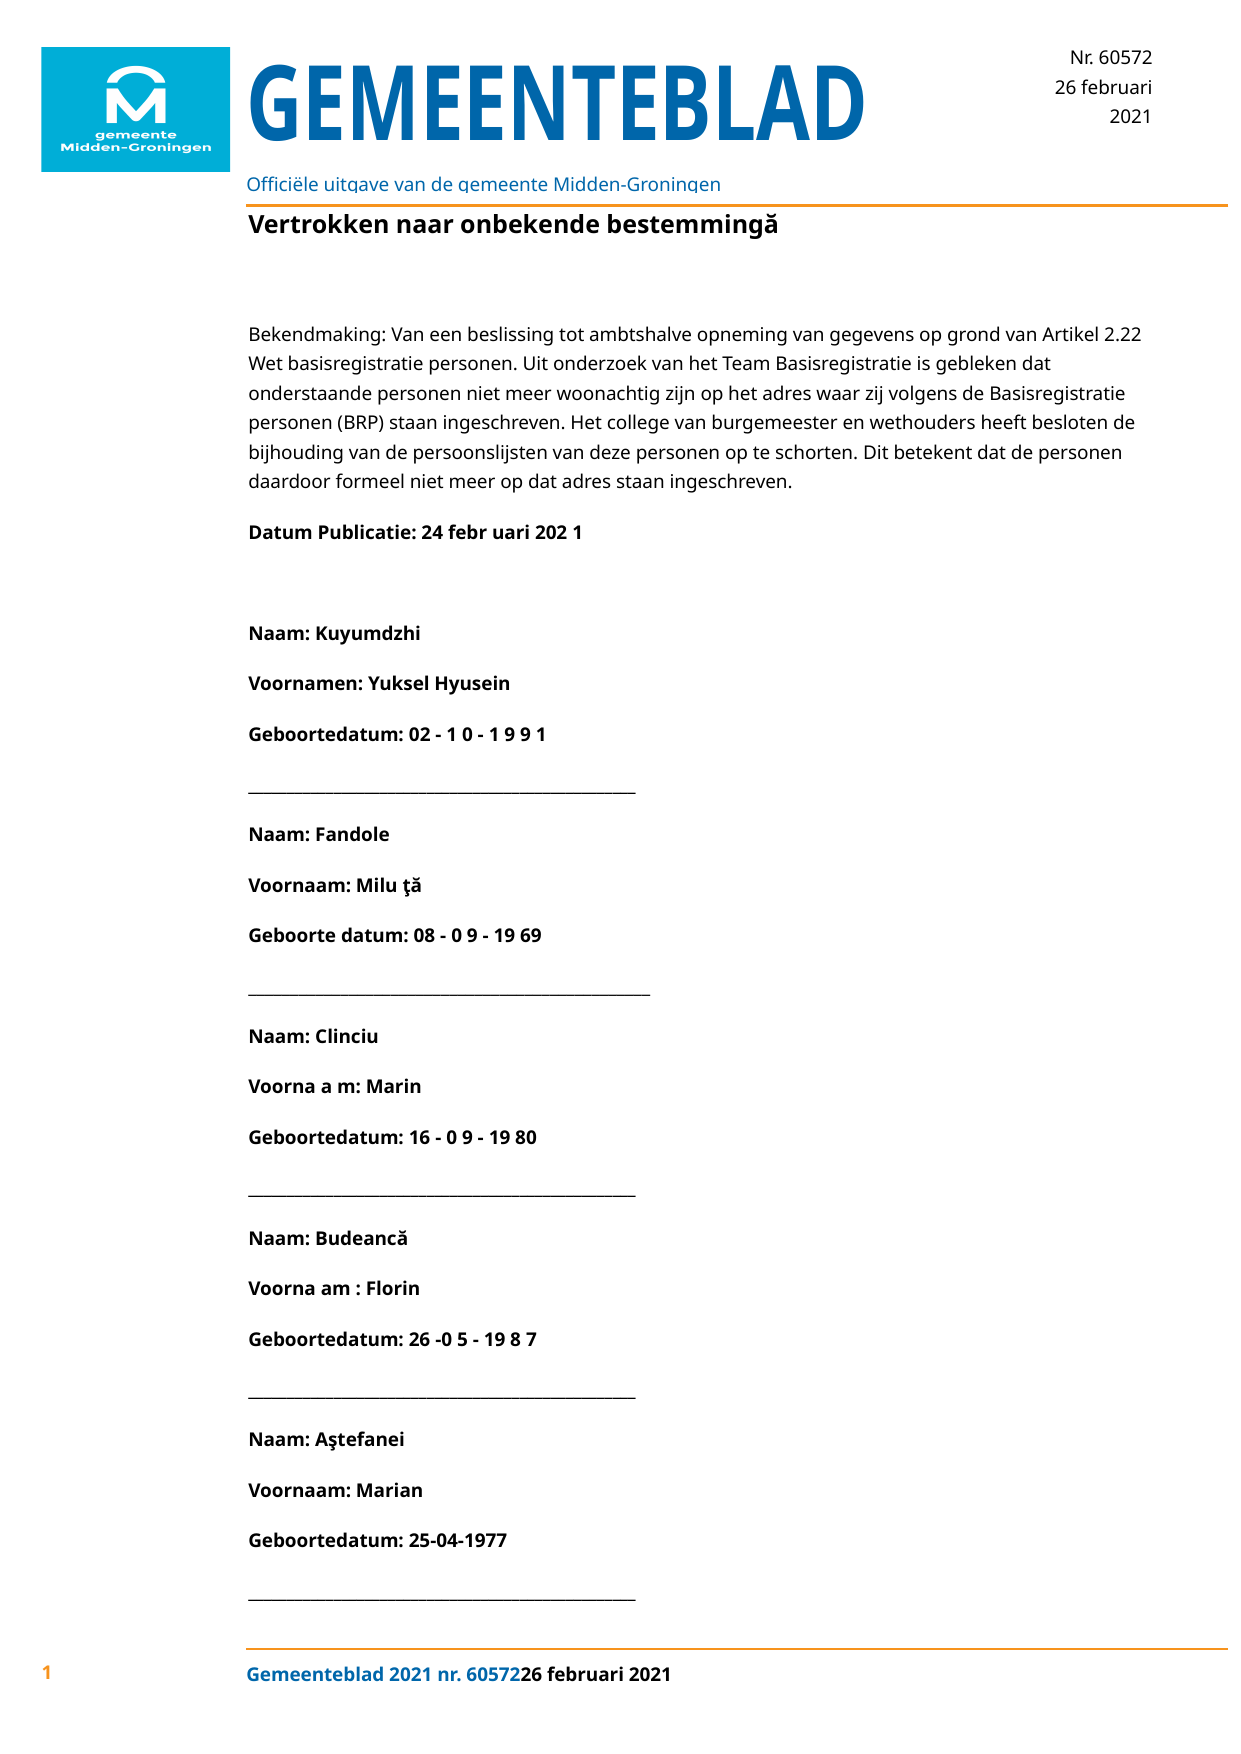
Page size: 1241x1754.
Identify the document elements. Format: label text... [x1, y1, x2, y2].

text __________________________________________________ [248, 771, 1152, 797]
text Geboortedatum: 26 -0 5 - 19 8 7 [248, 1326, 1152, 1351]
text Geboorte datum: 08 - 0 9 - 19 69 [248, 922, 1152, 948]
text Geboortedatum: 16 - 0 9 - 19 80 [248, 1124, 1152, 1150]
text Geboortedatum: 25-04-1977 [248, 1527, 1152, 1553]
text __________________________________________________ [248, 1174, 1152, 1200]
text Datum Publicatie: 24 febr uari 202 1 [248, 519, 1152, 545]
text Voorna am : Florin [248, 1275, 1152, 1301]
text Voornaam: Marian [248, 1477, 1152, 1503]
picture [184, 146, 190, 153]
text Voorna a m: Marin [248, 1074, 1152, 1099]
text Geboortedatum: 02 - 1 0 - 1 9 9 1 [248, 721, 1152, 746]
text Bekendmaking: Van een beslissing tot ambtshalve opneming van gegevens op grond van Artikel 2.22 Wet basisregistratie personen. Uit onderzoek van het Team Basisregistratie is gebleken dat onderstaande personen niet meer woonachtig zijn op het adres waar zij volgens de Basisregistratie personen (BRP) staan ingeschreven. Het college van burgemeester en wethouders heeft besloten de bijhouding van de persoonslijsten van deze personen op te schorten. Dit betekent dat de personen daardoor formeel niet meer op dat adres staan ingeschreven. [248, 321, 1152, 494]
text __________________________________________________ [248, 1578, 1152, 1603]
text Naam: Kuyumdzhi [248, 620, 1152, 646]
text Naam: Budeancă [248, 1225, 1152, 1251]
picture [108, 66, 164, 82]
text Voornaam: Milu ţă [248, 872, 1152, 898]
text Naam: Aştefanei [248, 1427, 1152, 1452]
text ________________________________________________ [248, 973, 1152, 998]
text Naam: Clinciu [248, 1023, 1152, 1049]
text Voornamen: Yuksel Hyusein [248, 670, 1152, 696]
text Naam: Fandole [248, 822, 1152, 847]
picture [107, 89, 165, 122]
text __________________________________________________ [248, 1376, 1152, 1402]
text Vertrokken naar onbekende bestemmingă [248, 207, 1152, 241]
